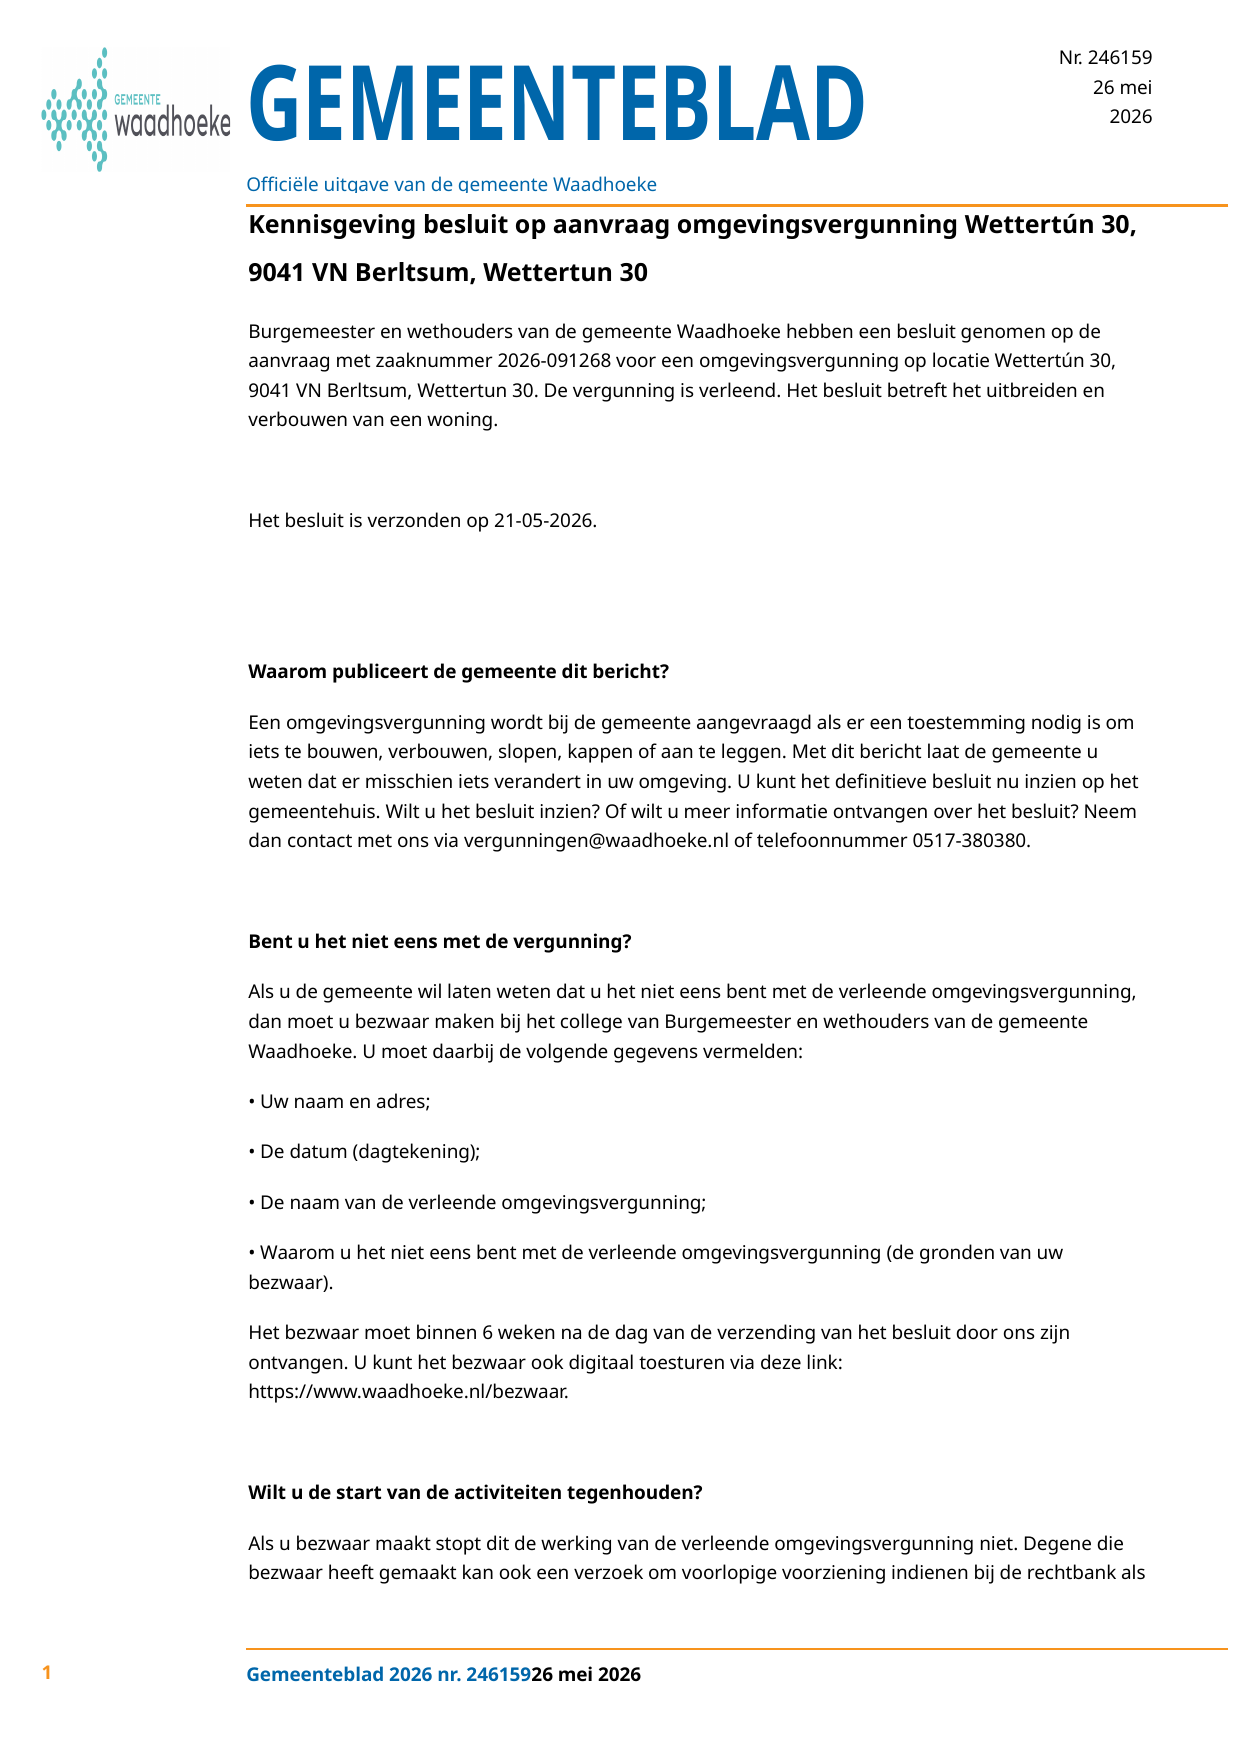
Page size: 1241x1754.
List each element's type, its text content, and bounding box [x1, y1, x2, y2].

text Als u bezwaar maakt stopt dit de werking van de verleende omgevingsvergunning niet. Degene die bezwaar heeft gemaakt kan ook een verzoek om voorlopige voorziening indienen bij de rechtbank als [248, 1530, 1152, 1585]
text • De datum (dagtekening); [248, 1139, 1152, 1164]
text Wilt u de start van de activiteiten tegenhouden? [248, 1479, 1152, 1505]
text Het bezwaar moet binnen 6 weken na de dag van de verzending van het besluit door ons zijn ontvangen. U kunt het bezwaar ook digitaal toesturen via deze link: https://www.waadhoeke.nl/bezwaar. [248, 1319, 1152, 1404]
text • Waarom u het niet eens bent met de verleende omgevingsvergunning (de gronden van uw bezwaar). [248, 1239, 1152, 1295]
text • Uw naam en adres; [248, 1088, 1152, 1114]
text Kennisgeving besluit op aanvraag omgevingsvergunning Wettertún 30, 9041 VN Berltsum, Wettertun 30 [248, 207, 1152, 288]
text Waarom publiceert de gemeente dit bericht? [248, 659, 1152, 684]
text Als u de gemeente wil laten weten dat u het niet eens bent met de verleende omgevingsvergunning, dan moet u bezwaar maken bij het college van Burgemeester en wethouders van de gemeente Waadhoeke. U moet daarbij de volgende gegevens vermelden: [248, 979, 1152, 1064]
text Het besluit is verzonden op 21-05-2026. [248, 507, 1152, 533]
picture [41, 47, 231, 172]
text Bent u het niet eens met de vergunning? [248, 928, 1152, 954]
text Een omgevingsvergunning wordt bij de gemeente aangevraagd als er een toestemming nodig is om iets te bouwen, verbouwen, slopen, kappen of aan te leggen. Met dit bericht laat de gemeente u weten dat er misschien iets verandert in uw omgeving. U kunt het definitieve besluit nu inzien op het gemeentehuis. Wilt u het besluit inzien? Of wilt u meer informatie ontvangen over het besluit? Neem dan contact met ons via vergunningen@waadhoeke.nl of telefoonnummer 0517-380380. [248, 709, 1152, 853]
text • De naam van de verleende omgevingsvergunning; [248, 1189, 1152, 1215]
text Burgemeester en wethouders van de gemeente Waadhoeke hebben een besluit genomen op de aanvraag met zaaknummer 2026-091268 voor een omgevingsvergunning op locatie Wettertún 30, 9041 VN Berltsum, Wettertun 30. De vergunning is verleend. Het besluit betreft het uitbreiden en verbouwen van een woning. [248, 318, 1152, 432]
